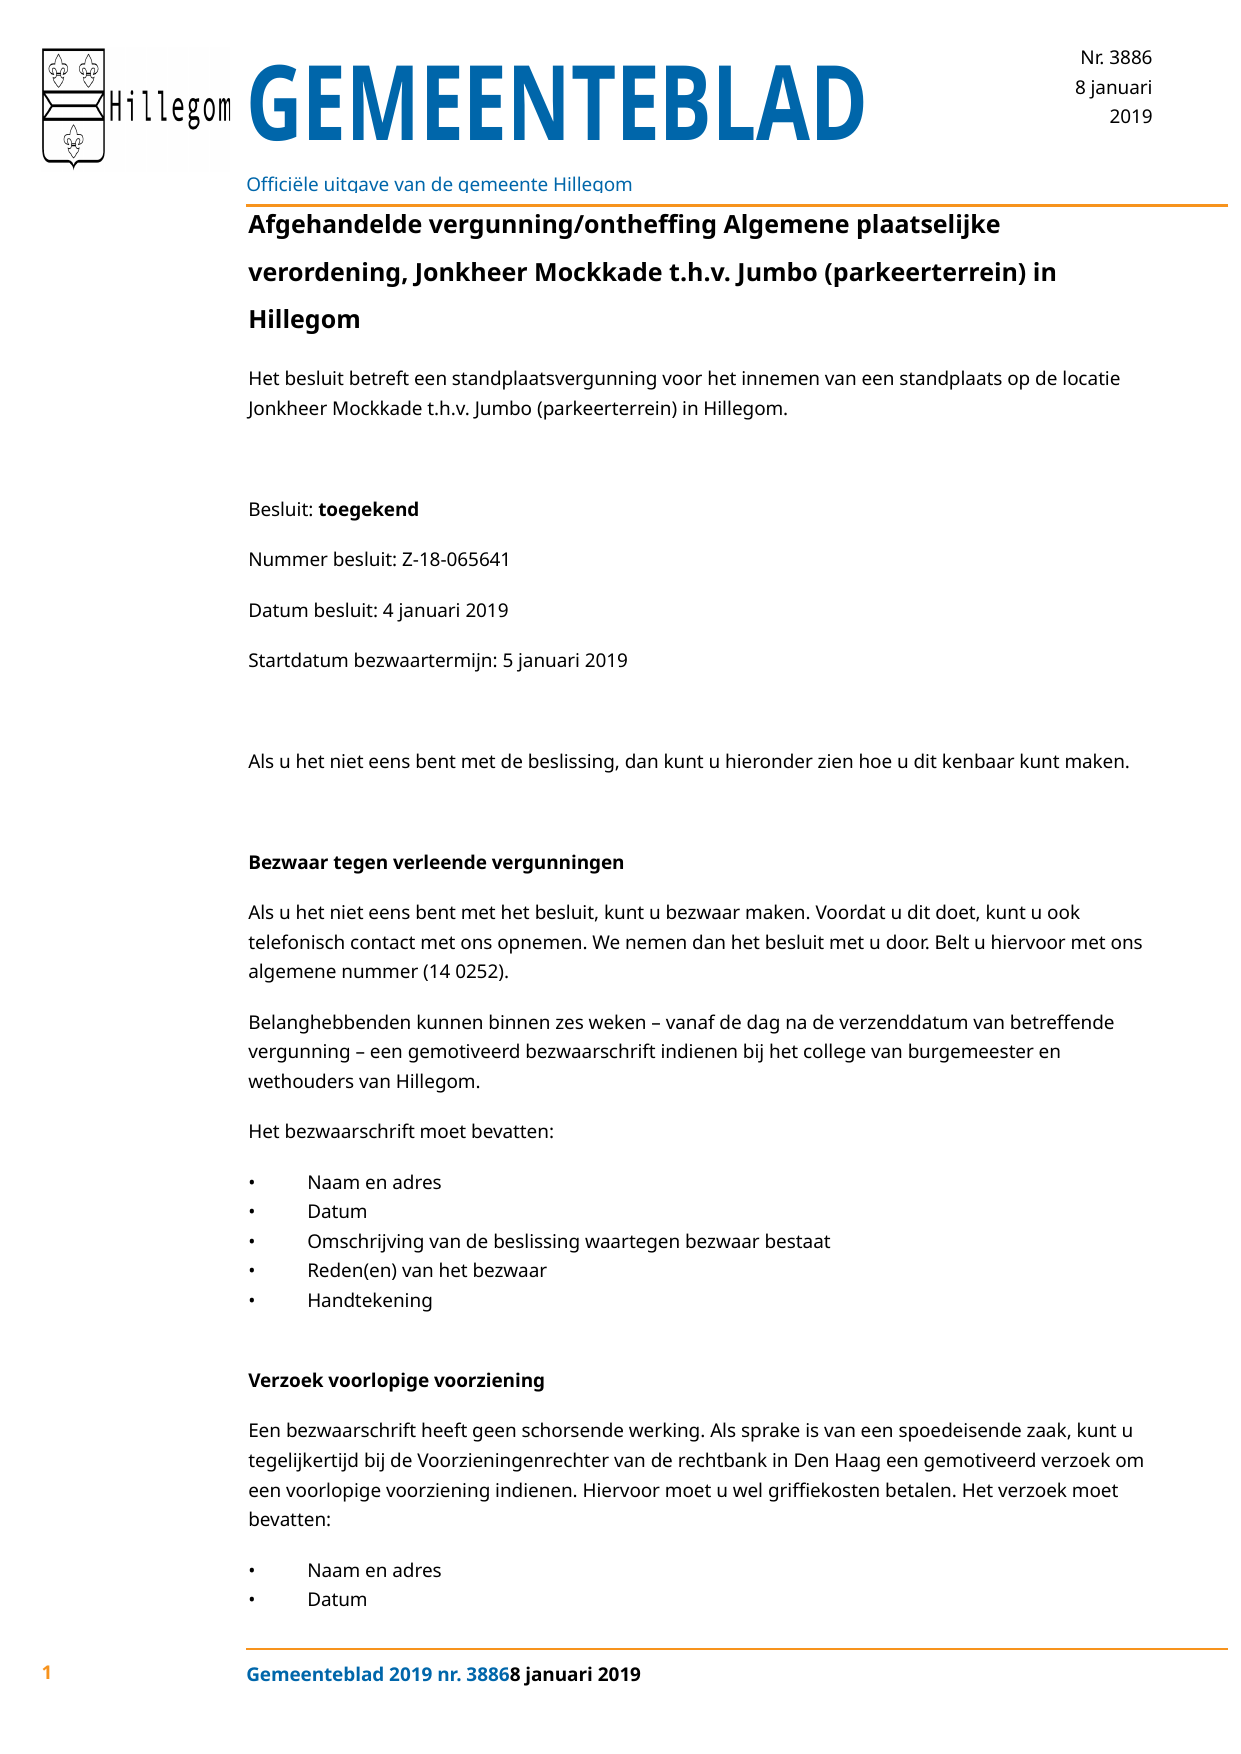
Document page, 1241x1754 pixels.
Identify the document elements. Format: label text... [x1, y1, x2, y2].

text Als u het niet eens bent met de beslissing, dan kunt u hieronder zien hoe u dit kenbaar kunt maken. [248, 748, 1152, 774]
text Verzoek voorlopige voorziening [248, 1367, 1152, 1393]
text Het bezwaarschrift moet bevatten: [248, 1118, 1152, 1144]
list Naam en adres [248, 1557, 1152, 1582]
text Belanghebbenden kunnen binnen zes weken – vanaf de dag na de verzenddatum van betreffende vergunning – een gemotiveerd bezwaarschrift indienen bij het college van burgemeester en wethouders van Hillegom. [248, 1009, 1152, 1094]
text Startdatum bezwaartermijn: 5 januari 2019 [248, 647, 1152, 673]
list Datum [248, 1198, 1152, 1224]
text Bezwaar tegen verleende vergunningen [248, 849, 1152, 874]
text Een bezwaarschrift heeft geen schorsende werking. Als sprake is van een spoedeisende zaak, kunt u tegelijkertijd bij de Voorzieningenrechter van de rechtbank in Den Haag een gemotiveerd verzoek om een voorlopige voorziening indienen. Hiervoor moet u wel griffiekosten betalen. Het verzoek moet bevatten: [248, 1418, 1152, 1532]
text Het besluit betreft een standplaatsvergunning voor het innemen van een standplaats op de locatie Jonkheer Mockkade t.h.v. Jumbo (parkeerterrein) in Hillegom. [248, 366, 1152, 421]
text Datum besluit: 4 januari 2019 [248, 597, 1152, 622]
text Als u het niet eens bent met het besluit, kunt u bezwaar maken. Voordat u dit doet, kunt u ook telefonisch contact met ons opnemen. We nemen dan het besluit met u door. Belt u hiervoor met ons algemene nummer (14 0252). [248, 899, 1152, 984]
list Omschrijving van de beslissing waartegen bezwaar bestaat [248, 1228, 1152, 1254]
text Besluit: toegekend [248, 496, 1152, 522]
text Nummer besluit: Z-18-065641 [248, 546, 1152, 572]
text Afgehandelde vergunning/ontheffing Algemene plaatselijke verordening, Jonkheer Mockkade t.h.v. Jumbo (parkeerterrein) in Hillegom [248, 207, 1152, 336]
list Naam en adres [248, 1169, 1152, 1194]
list Handtekening [248, 1287, 1152, 1313]
list Datum [248, 1586, 1152, 1612]
list Reden(en) van het bezwaar [248, 1258, 1152, 1283]
picture [41, 47, 231, 172]
